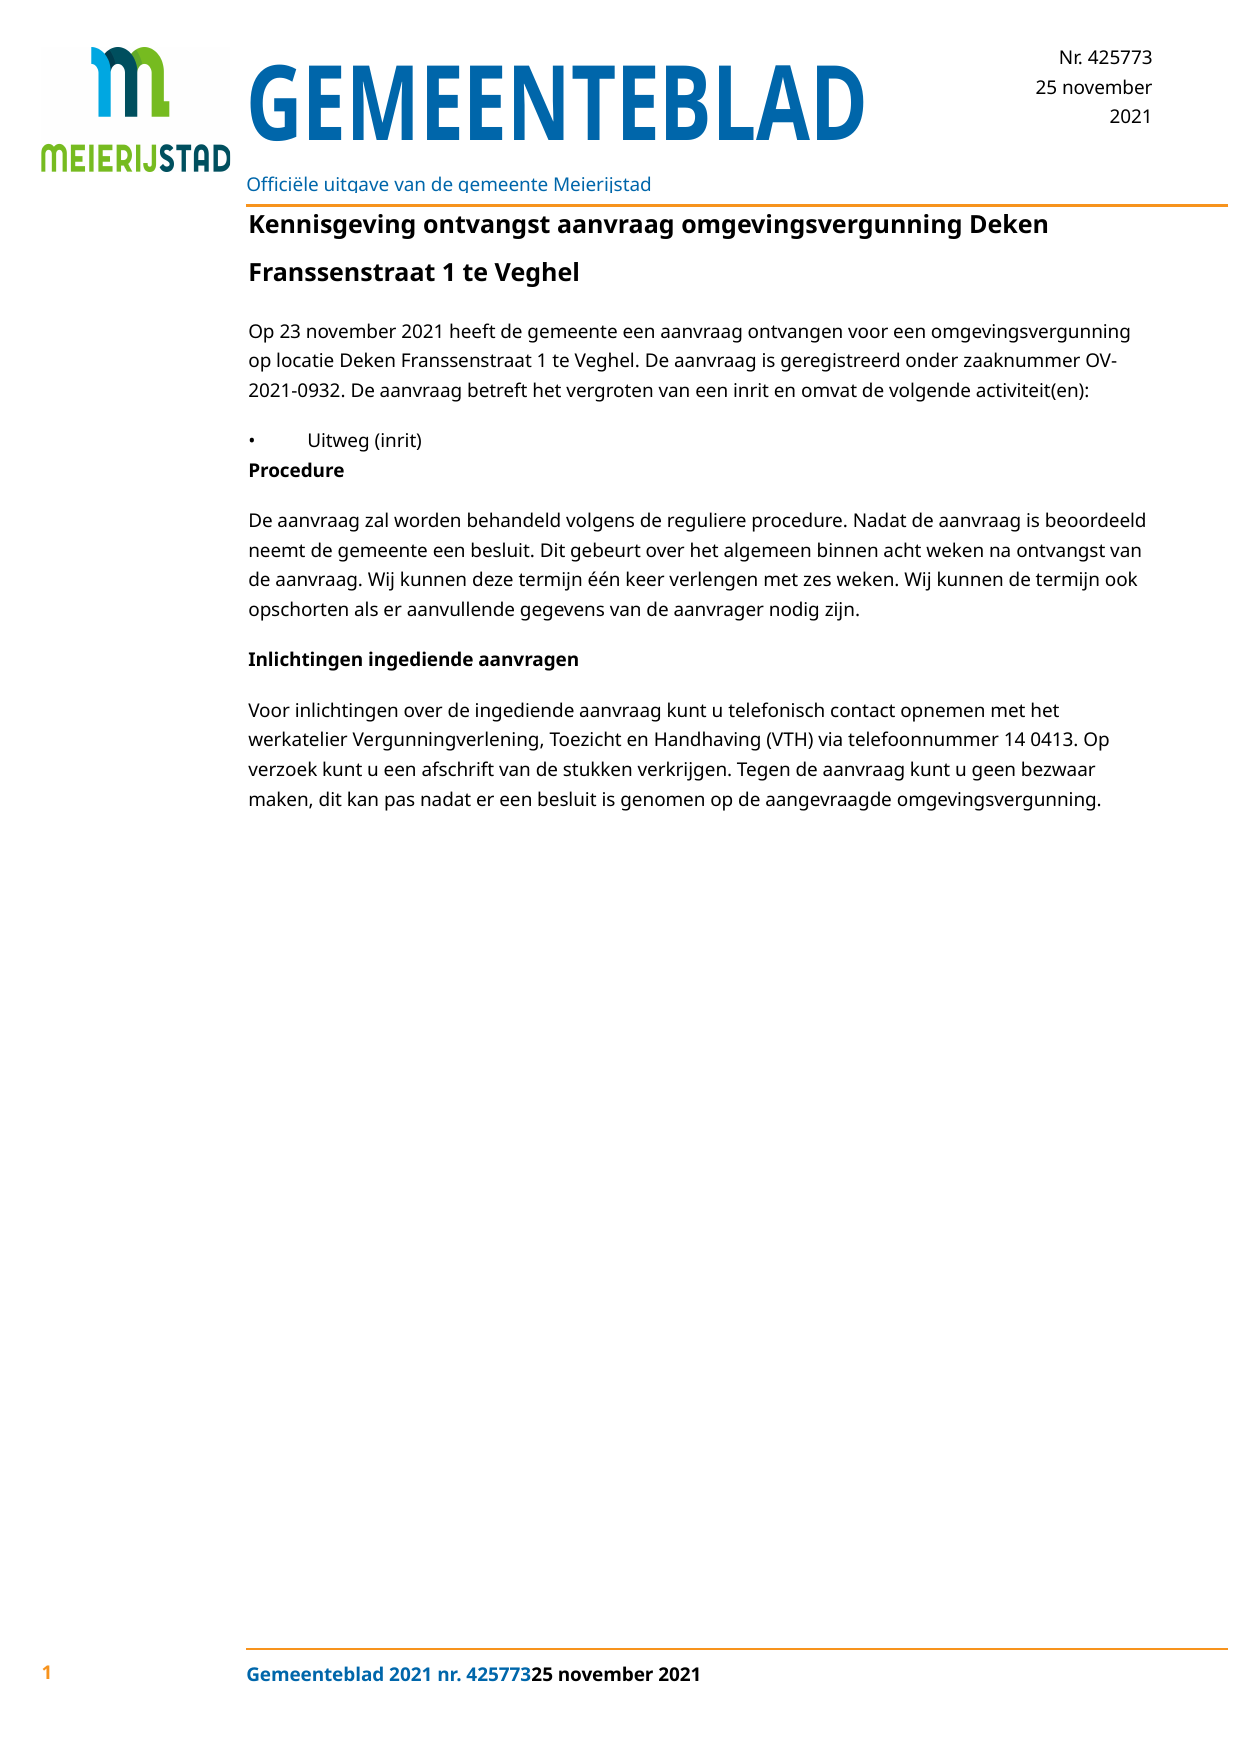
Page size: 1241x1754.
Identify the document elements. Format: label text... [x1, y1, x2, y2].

picture [41, 47, 231, 172]
text Op 23 november 2021 heeft de gemeente een aanvraag ontvangen voor een omgevingsvergunning op locatie Deken Franssenstraat 1 te Veghel. De aanvraag is geregistreerd onder zaaknummer OV-2021-0932. De aanvraag betreft het vergroten van een inrit en omvat de volgende activiteit(en): [248, 318, 1152, 403]
text Inlichtingen ingediende aanvragen [248, 647, 1152, 672]
text Kennisgeving ontvangst aanvraag omgevingsvergunning Deken Franssenstraat 1 te Veghel [248, 207, 1152, 288]
text Procedure [248, 457, 1152, 483]
list Uitweg (inrit) [248, 427, 1152, 453]
text Voor inlichtingen over de ingediende aanvraag kunt u telefonisch contact opnemen met het werkatelier Vergunningverlening, Toezicht en Handhaving (VTH) via telefoonnummer 14 0413. Op verzoek kunt u een afschrift van de stukken verkrijgen. Tegen de aanvraag kunt u geen bezwaar maken, dit kan pas nadat er een besluit is genomen op de aangevraagde omgevingsvergunning. [248, 697, 1152, 812]
text De aanvraag zal worden behandeld volgens de reguliere procedure. Nadat de aanvraag is beoordeeld neemt de gemeente een besluit. Dit gebeurt over het algemeen binnen acht weken na ontvangst van de aanvraag. Wij kunnen deze termijn één keer verlengen met zes weken. Wij kunnen de termijn ook opschorten als er aanvullende gegevens van de aanvrager nodig zijn. [248, 507, 1152, 622]
